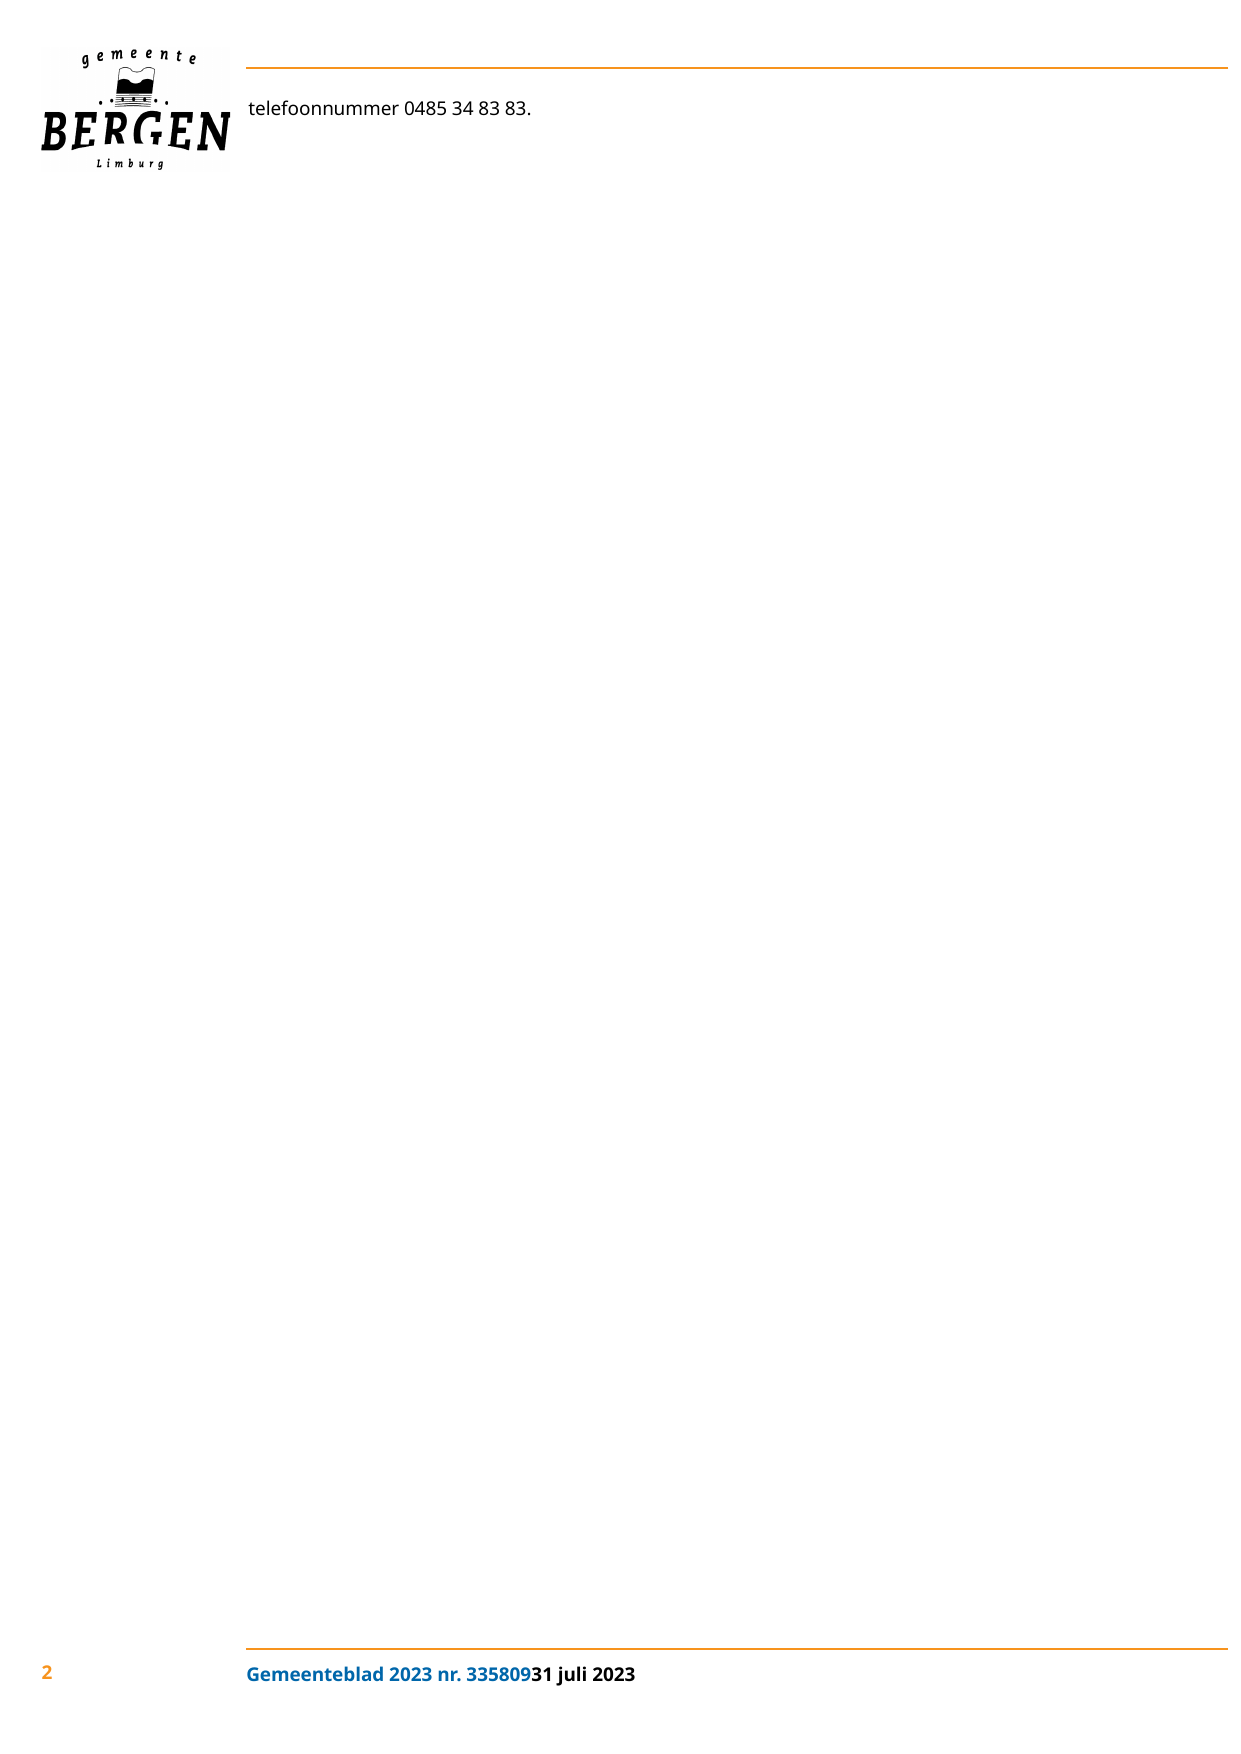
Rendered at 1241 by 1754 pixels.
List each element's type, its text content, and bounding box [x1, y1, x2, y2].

picture [41, 47, 231, 172]
text telefoonnummer 0485 34 83 83. [248, 95, 1152, 121]
